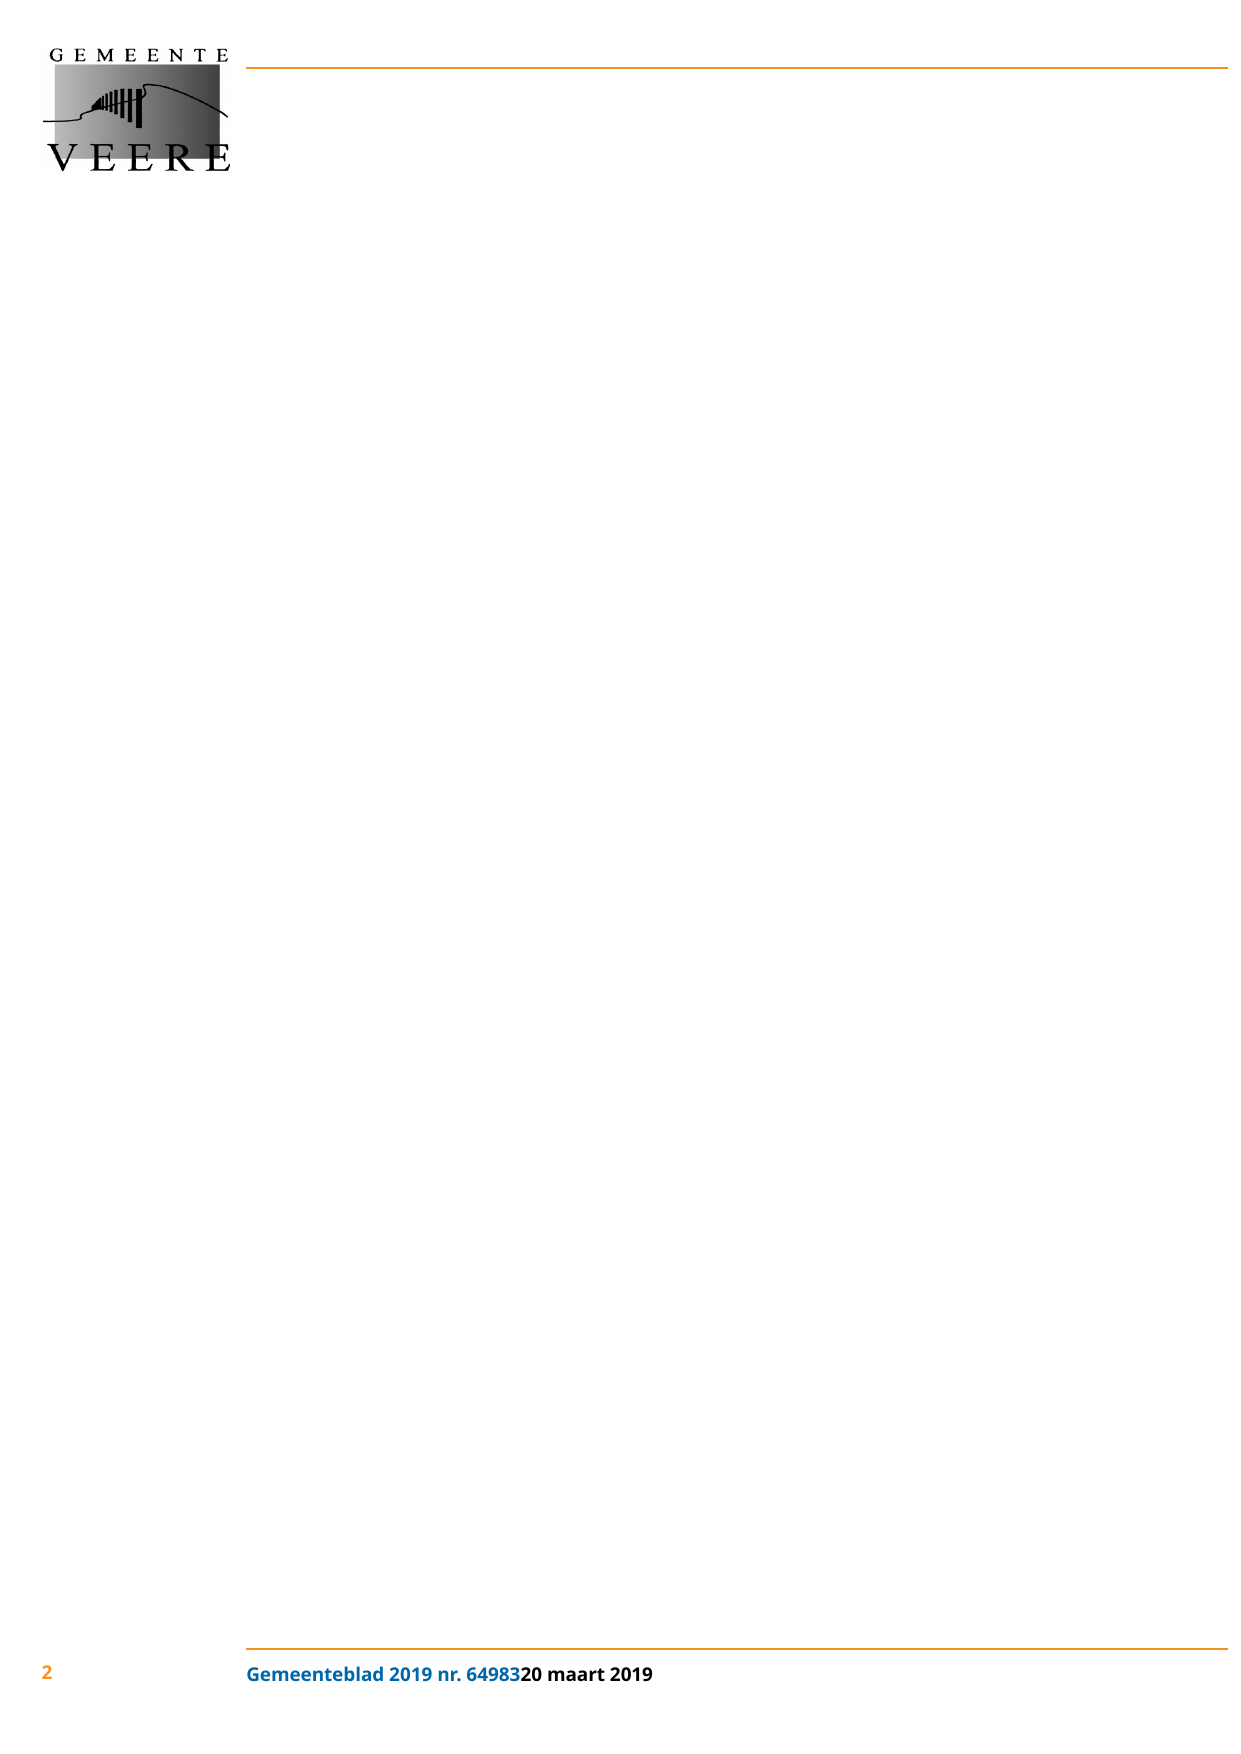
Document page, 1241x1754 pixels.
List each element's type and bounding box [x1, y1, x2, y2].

picture [41, 47, 231, 172]
